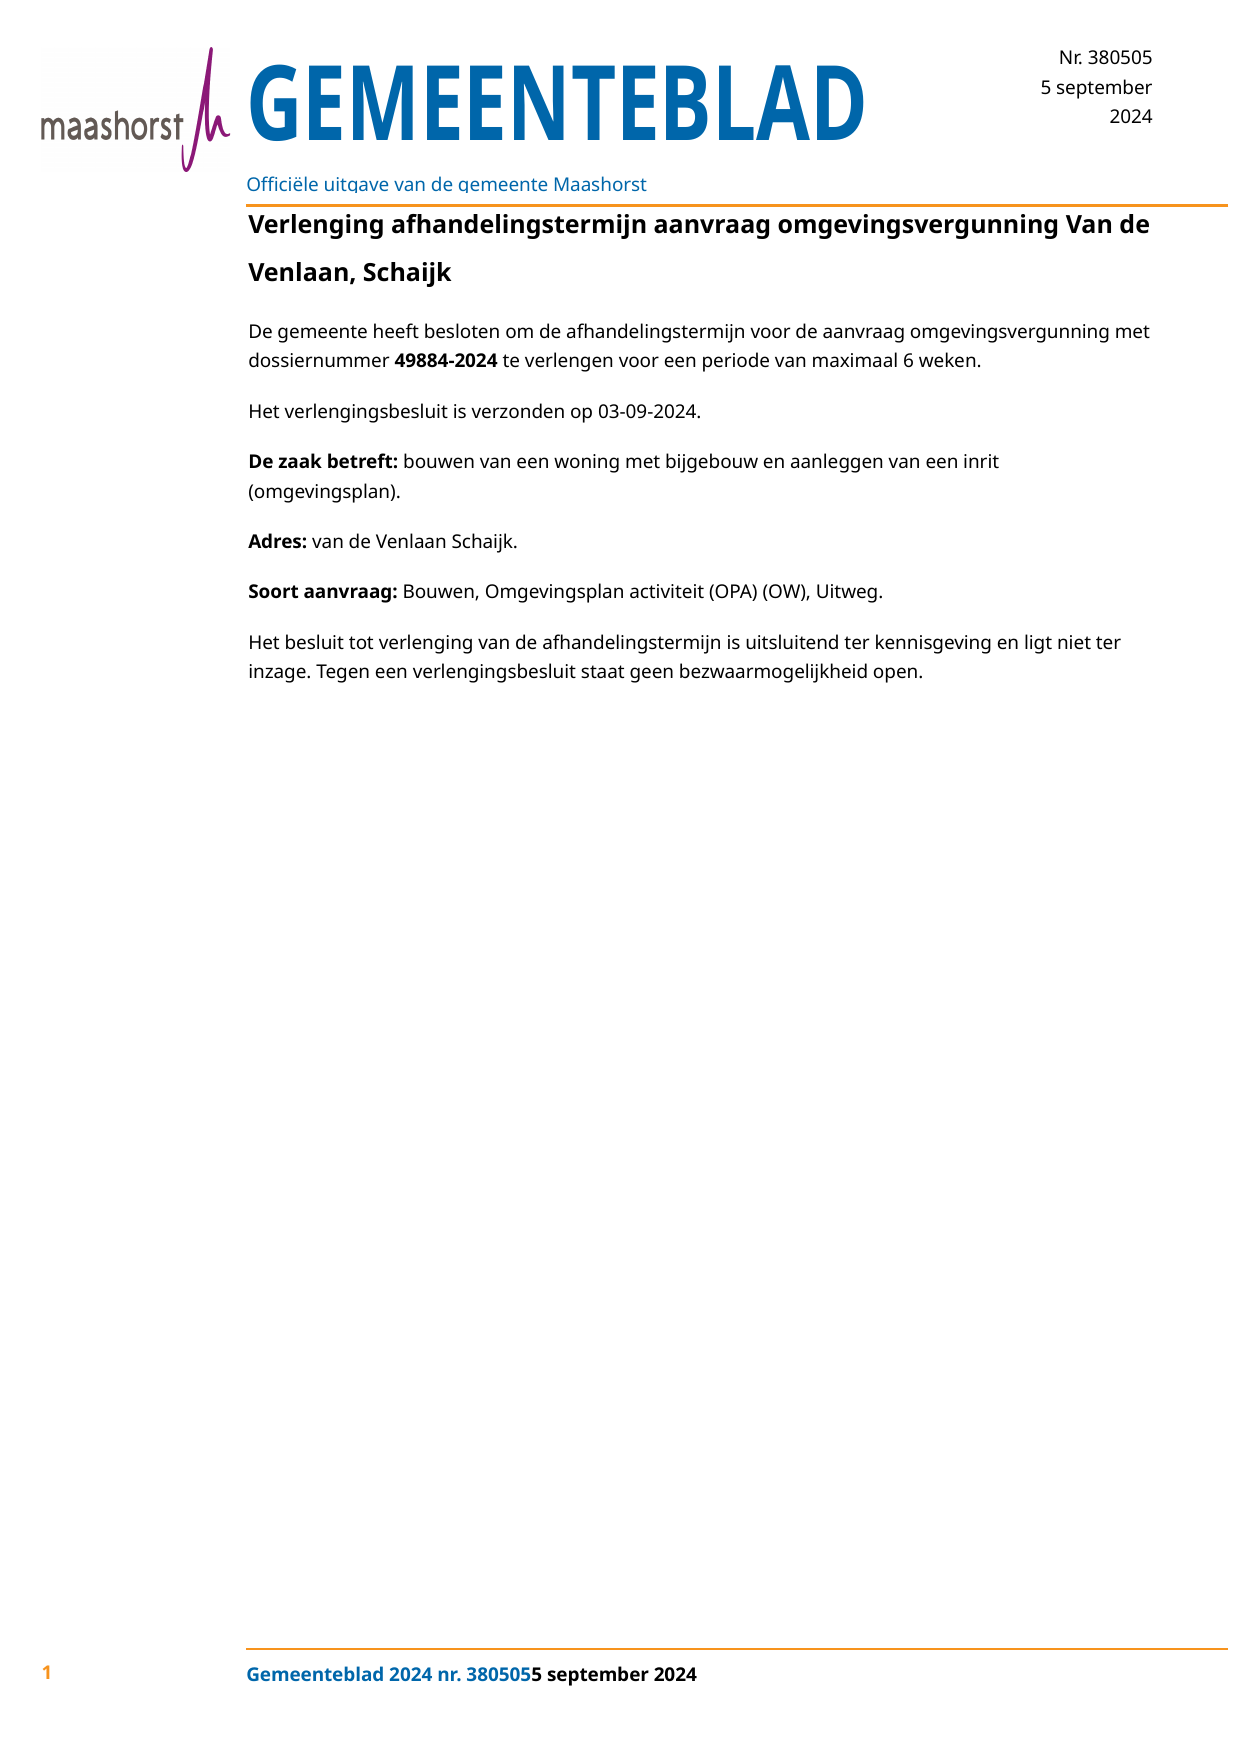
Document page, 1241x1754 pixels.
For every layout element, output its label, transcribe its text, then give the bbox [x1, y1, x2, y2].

picture [41, 47, 231, 172]
text Het besluit tot verlenging van de afhandelingstermijn is uitsluitend ter kennisgeving en ligt niet ter inzage. Tegen een verlengingsbesluit staat geen bezwaarmogelijkheid open. [248, 629, 1152, 684]
text Verlenging afhandelingstermijn aanvraag omgevingsvergunning Van de Venlaan, Schaijk [248, 207, 1152, 288]
text De zaak betreft: bouwen van een woning met bijgebouw en aanleggen van een inrit (omgevingsplan). [248, 448, 1152, 504]
text De gemeente heeft besloten om de afhandelingstermijn voor de aanvraag omgevingsvergunning met dossiernummer 49884-2024 te verlengen voor een periode van maximaal 6 weken. [248, 318, 1152, 373]
text Adres: van de Venlaan Schaijk. [248, 528, 1152, 554]
text Soort aanvraag: Bouwen, Omgevingsplan activiteit (OPA) (OW), Uitweg. [248, 579, 1152, 604]
text Het verlengingsbesluit is verzonden op 03-09-2024. [248, 398, 1152, 424]
